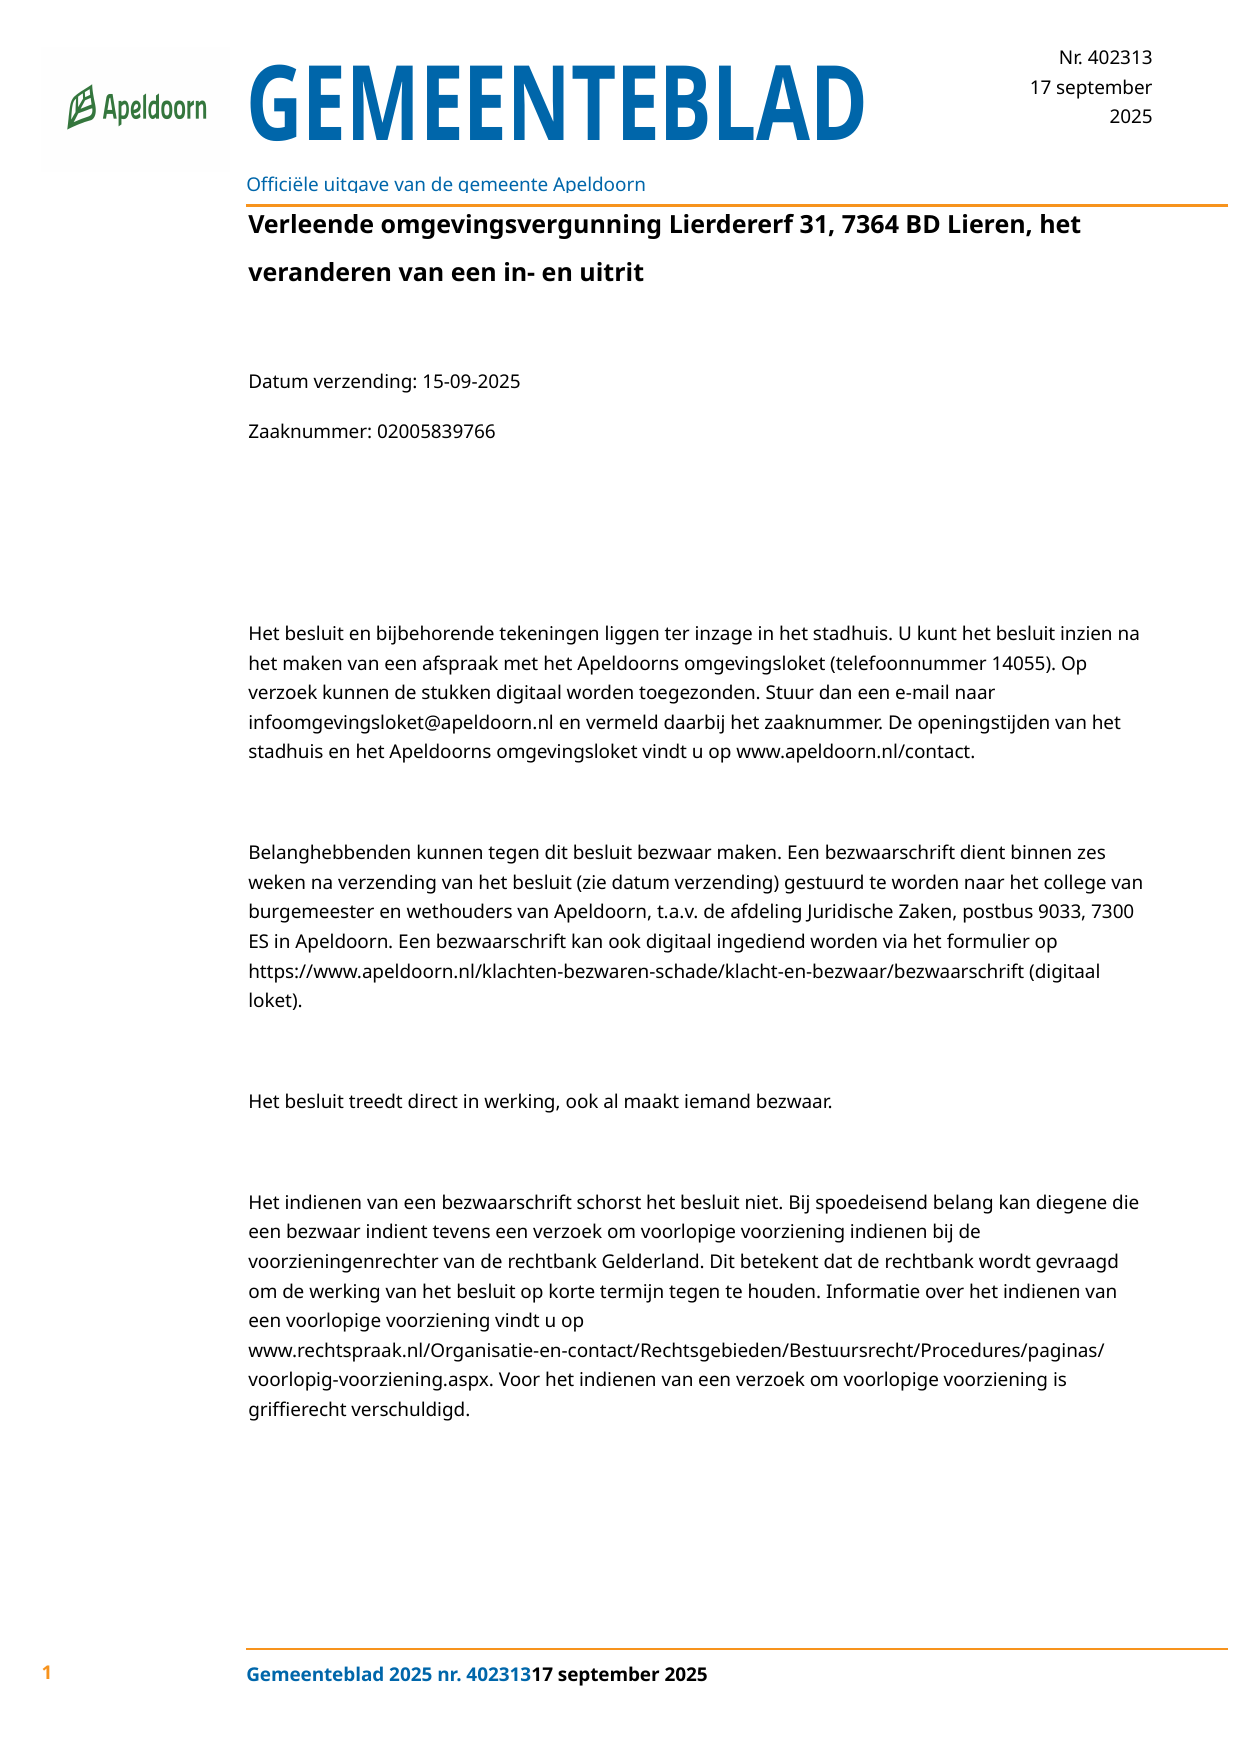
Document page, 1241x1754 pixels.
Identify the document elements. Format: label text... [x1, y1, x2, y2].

text Het indienen van een bezwaarschrift schorst het besluit niet. Bij spoedeisend belang kan diegene die een bezwaar indient tevens een verzoek om voorlopige voorziening indienen bij de voorzieningenrechter van de rechtbank Gelderland. Dit betekent dat de rechtbank wordt gevraagd om de werking van het besluit op korte termijn tegen te houden. Informatie over het indienen van een voorlopige voorziening vindt u op www.rechtspraak.nl/Organisatie-en-contact/Rechtsgebieden/Bestuursrecht/Procedures/paginas/voorlopig-voorziening.aspx. Voor het indienen van een verzoek om voorlopige voorziening is griffierecht verschuldigd. [248, 1189, 1152, 1422]
text Zaaknummer: 02005839766 [248, 419, 1152, 444]
text Het besluit treedt direct in werking, ook al maakt iemand bezwaar. [248, 1088, 1152, 1114]
text Datum verzending: 15-09-2025 [248, 368, 1152, 394]
picture [41, 47, 231, 172]
text Verleende omgevingsvergunning Lierdererf 31, 7364 BD Lieren, het veranderen van een in- en uitrit [248, 207, 1152, 288]
text Het besluit en bijbehorende tekeningen liggen ter inzage in het stadhuis. U kunt het besluit inzien na het maken van een afspraak met het Apeldoorns omgevingsloket (telefoonnummer 14055). Op verzoek kunnen de stukken digitaal worden toegezonden. Stuur dan een e-mail naar infoomgevingsloket@apeldoorn.nl en vermeld daarbij het zaaknummer. De openingstijden van het stadhuis en het Apeldoorns omgevingsloket vindt u op www.apeldoorn.nl/contact. [248, 620, 1152, 764]
text Belanghebbenden kunnen tegen dit besluit bezwaar maken. Een bezwaarschrift dient binnen zes weken na verzending van het besluit (zie datum verzending) gestuurd te worden naar het college van burgemeester en wethouders van Apeldoorn, t.a.v. de afdeling Juridische Zaken, postbus 9033, 7300 ES in Apeldoorn. Een bezwaarschrift kan ook digitaal ingediend worden via het formulier op https://www.apeldoorn.nl/klachten-bezwaren-schade/klacht-en-bezwaar/bezwaarschrift (digitaal loket). [248, 839, 1152, 1013]
